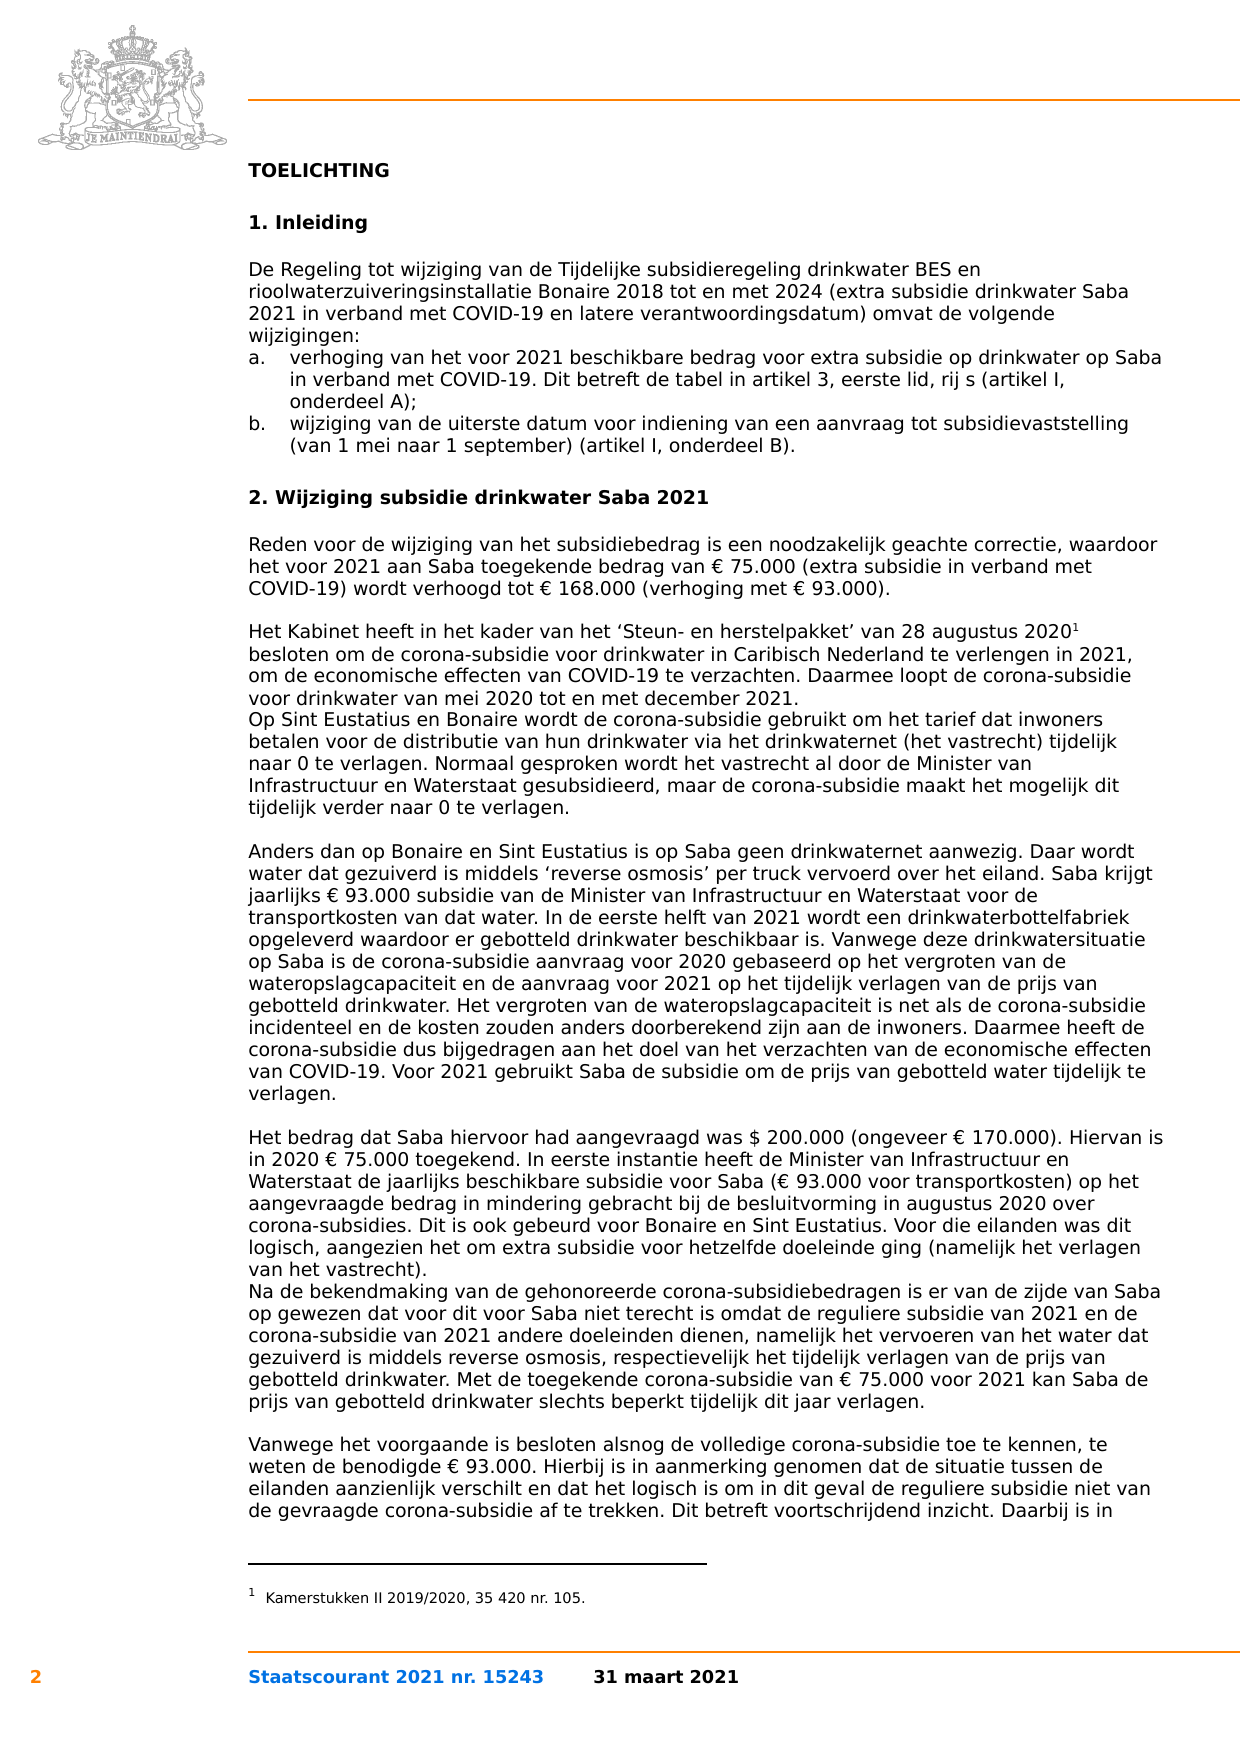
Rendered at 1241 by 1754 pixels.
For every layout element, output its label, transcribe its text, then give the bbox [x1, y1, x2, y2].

subtitle TOELICHTING [248, 160, 1163, 182]
text Reden voor de wijziging van het subsidiebedrag is een noodzakelijk geachte correctie, waardoor het voor 2021 aan Saba toegekende bedrag van € 75.000 (extra subsidie in verband met COVID-19) wordt verhoogd tot € 168.000 (verhoging met € 93.000). [248, 534, 1163, 599]
text Het Kabinet heeft in het kader van het ‘Steun- en herstelpakket’ van 28 augustus 2020 besloten om de corona-subsidie voor drinkwater in Caribisch Nederland te verlengen in 2021, om de economische effecten van COVID-19 te verzachten. Daarmee loopt de corona-subsidie voor drinkwater van mei 2020 tot en met december 2021. [248, 621, 1163, 709]
text a. verhoging van het voor 2021 beschikbare bedrag voor extra subsidie op drinkwater op Saba in verband met COVID-19. Dit betreft de tabel in artikel 3, eerste lid, rij s (artikel I, onderdeel A); [248, 347, 1163, 413]
text Het bedrag dat Saba hiervoor had aangevraagd was $ 200.000 (ongeveer € 170.000). Hiervan is in 2020 € 75.000 toegekend. In eerste instantie heeft de Minister van Infrastructuur en Waterstaat de jaarlijks beschikbare subsidie voor Saba (€ 93.000 voor transportkosten) op het aangevraagde bedrag in mindering gebracht bij de besluitvorming in augustus 2020 over corona-subsidies. Dit is ook gebeurd voor Bonaire en Sint Eustatius. Voor die eilanden was dit logisch, aangezien het om extra subsidie voor hetzelfde doeleinde ging (namelijk het verlagen van het vastrecht). [248, 1127, 1163, 1281]
picture [38, 25, 227, 150]
text Anders dan op Bonaire en Sint Eustatius is op Saba geen drinkwaternet aanwezig. Daar wordt water dat gezuiverd is middels ‘reverse osmosis’ per truck vervoerd over het eiland. Saba krijgt jaarlijks € 93.000 subsidie van de Minister van Infrastructuur en Waterstaat voor de transportkosten van dat water. In de eerste helft van 2021 wordt een drinkwaterbottelfabriek opgeleverd waardoor er gebotteld drinkwater beschikbaar is. Vanwege deze drinkwatersituatie op Saba is de corona-subsidie aanvraag voor 2020 gebaseerd op het vergroten van de wateropslagcapaciteit en de aanvraag voor 2021 op het tijdelijk verlagen van de prijs van gebotteld drinkwater. Het vergroten van de wateropslagcapaciteit is net als de corona-subsidie incidenteel en de kosten zouden anders doorberekend zijn aan de inwoners. Daarmee heeft de corona-subsidie dus bijgedragen aan het doel van het verzachten van de economische effecten van COVID-19. Voor 2021 gebruikt Saba de subsidie om de prijs van gebotteld water tijdelijk te verlagen. [248, 841, 1163, 1105]
text Kamerstukken II 2019/2020, 35 420 nr. 105. [248, 1586, 1163, 1608]
subtitle 1. Inleiding [248, 212, 1163, 234]
text b. wijziging van de uiterste datum voor indiening van een aanvraag tot subsidievaststelling (van 1 mei naar 1 september) (artikel I, onderdeel B). [248, 413, 1163, 457]
text De Regeling tot wijziging van de Tijdelijke subsidieregeling drinkwater BES en rioolwaterzuiveringsinstallatie Bonaire 2018 tot en met 2024 (extra subsidie drinkwater Saba 2021 in verband met COVID-19 en latere verantwoordingsdatum) omvat de volgende wijzigingen: [248, 259, 1163, 347]
text Na de bekendmaking van de gehonoreerde corona-subsidiebedragen is er van de zijde van Saba op gewezen dat voor dit voor Saba niet terecht is omdat de reguliere subsidie van 2021 en de corona-subsidie van 2021 andere doeleinden dienen, namelijk het vervoeren van het water dat gezuiverd is middels reverse osmosis, respectievelijk het tijdelijk verlagen van de prijs van gebotteld drinkwater. Met de toegekende corona-subsidie van € 75.000 voor 2021 kan Saba de prijs van gebotteld drinkwater slechts beperkt tijdelijk dit jaar verlagen. [248, 1281, 1163, 1412]
text Vanwege het voorgaande is besloten alsnog de volledige corona-subsidie toe te kennen, te weten de benodigde € 93.000. Hierbij is in aanmerking genomen dat de situatie tussen de eilanden aanzienlijk verschilt en dat het logisch is om in dit geval de reguliere subsidie niet van de gevraagde corona-subsidie af te trekken. Dit betreft voortschrijdend inzicht. Daarbij is in [248, 1434, 1163, 1522]
subtitle 2. Wijziging subsidie drinkwater Saba 2021 [248, 487, 1163, 509]
text Op Sint Eustatius en Bonaire wordt de corona-subsidie gebruikt om het tarief dat inwoners betalen voor de distributie van hun drinkwater via het drinkwaternet (het vastrecht) tijdelijk naar 0 te verlagen. Normaal gesproken wordt het vastrecht al door de Minister van Infrastructuur en Waterstaat gesubsidieerd, maar de corona-subsidie maakt het mogelijk dit tijdelijk verder naar 0 te verlagen. [248, 709, 1163, 819]
